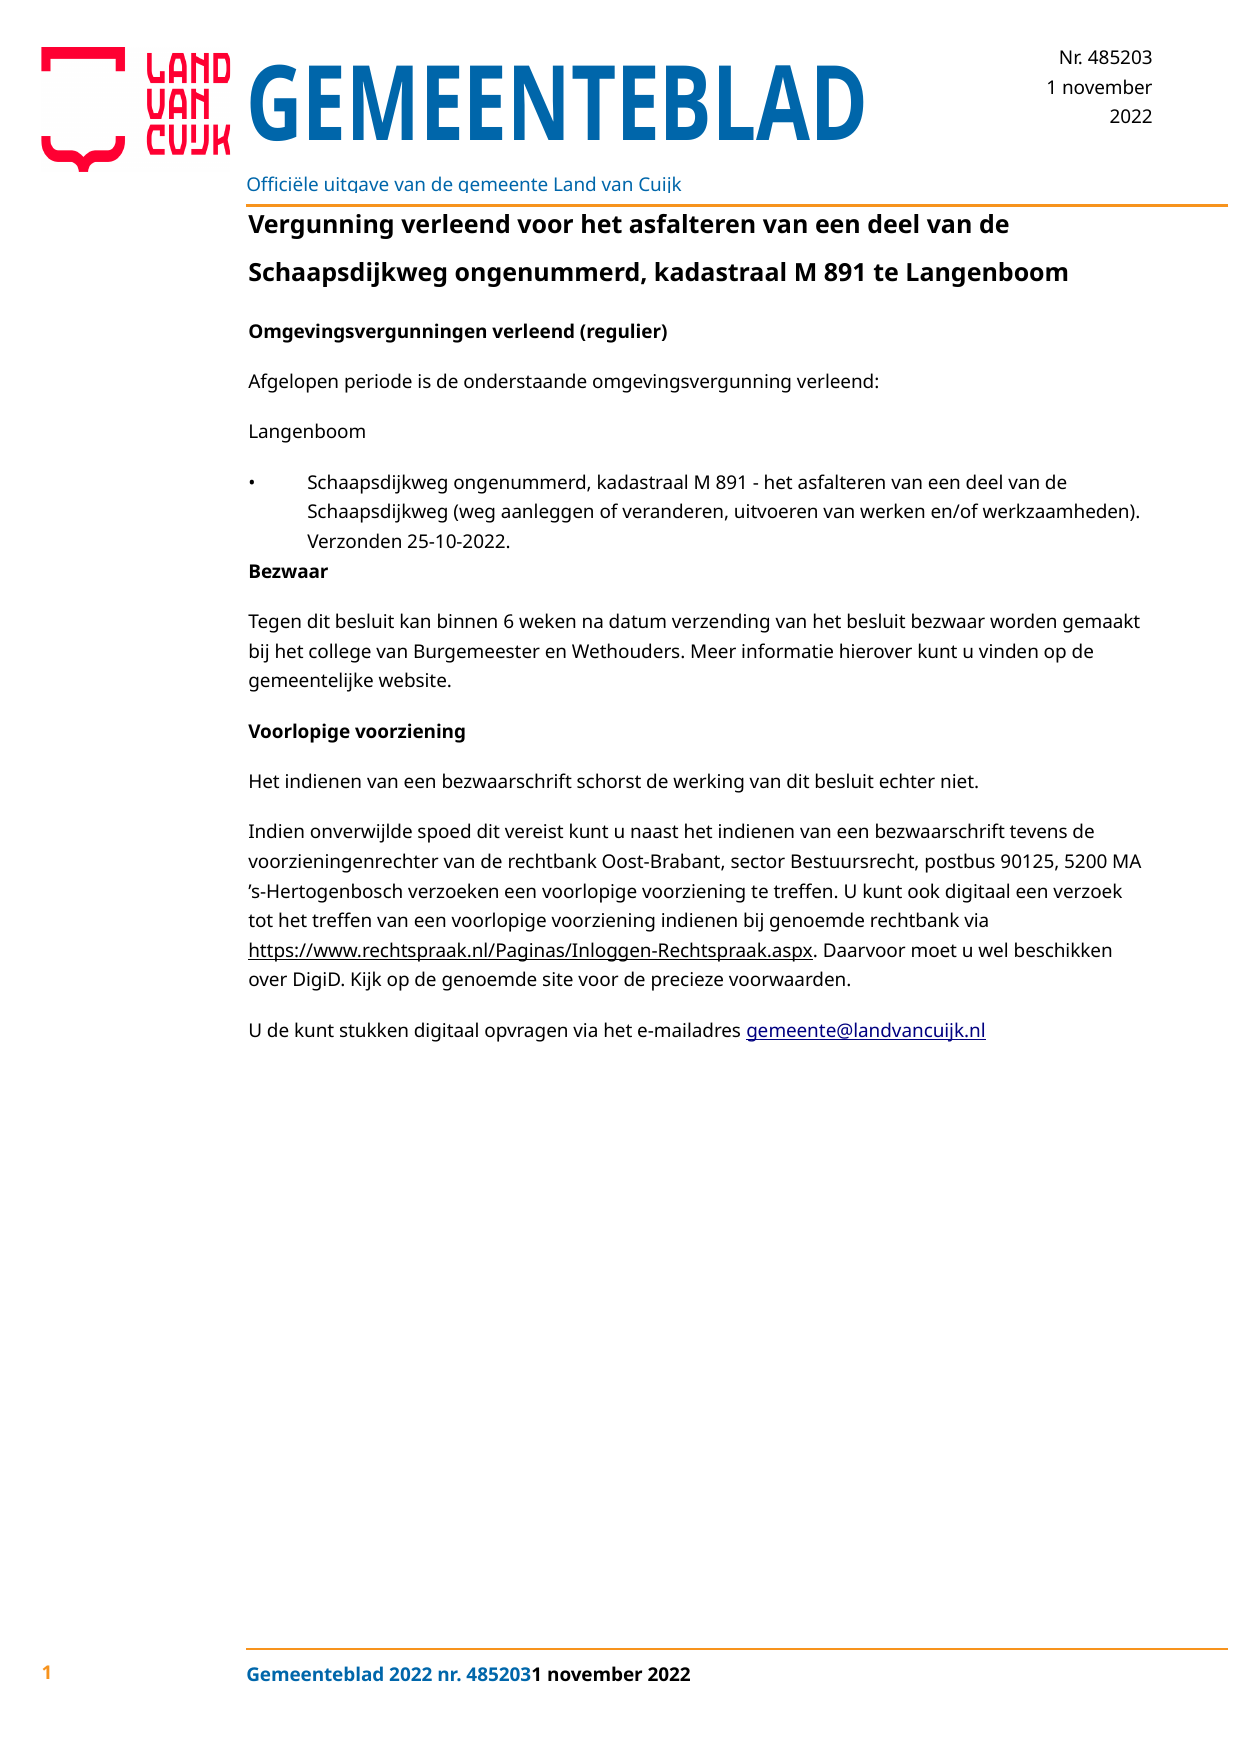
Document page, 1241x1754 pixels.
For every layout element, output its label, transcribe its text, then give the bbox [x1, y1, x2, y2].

text Vergunning verleend voor het asfalteren van een deel van de Schaapsdijkweg ongenummerd, kadastraal M 891 te Langenboom [248, 207, 1152, 288]
text Voorlopige voorziening [248, 718, 1152, 744]
text Het indienen van een bezwaarschrift schorst de werking van dit besluit echter niet. [248, 768, 1152, 794]
text U de kunt stukken digitaal opvragen via het e-mailadres gemeente@landvancuijk.nl [248, 1017, 1152, 1043]
list Schaapsdijkweg ongenummerd, kadastraal M 891 - het asfalteren van een deel van de Schaapsdijkweg (weg aanleggen of veranderen, uitvoeren van werken en/of werkzaamheden). Verzonden 25-10-2022. [248, 469, 1152, 554]
text Bezwaar [248, 558, 1152, 584]
text Omgevingsvergunningen verleend (regulier) [248, 318, 1152, 344]
text Langenboom [248, 419, 1152, 444]
text Afgelopen periode is de onderstaande omgevingsvergunning verleend: [248, 368, 1152, 394]
text Indien onverwijlde spoed dit vereist kunt u naast het indienen van een bezwaarschrift tevens de voorzieningenrechter van de rechtbank Oost-Brabant, sector Bestuursrecht, postbus 90125, 5200 MA ’s-Hertogenbosch verzoeken een voorlopige voorziening te treffen. U kunt ook digitaal een verzoek tot het treffen van een voorlopige voorziening indienen bij genoemde rechtbank via https://www.rechtspraak.nl/Paginas/Inloggen-Rechtspraak.aspx. Daarvoor moet u wel beschikken over DigiD. Kijk op de genoemde site voor de precieze voorwaarden. [248, 819, 1152, 992]
picture [41, 47, 231, 172]
text Tegen dit besluit kan binnen 6 weken na datum verzending van het besluit bezwaar worden gemaakt bij het college van Burgemeester en Wethouders. Meer informatie hierover kunt u vinden op de gemeentelijke website. [248, 608, 1152, 693]
